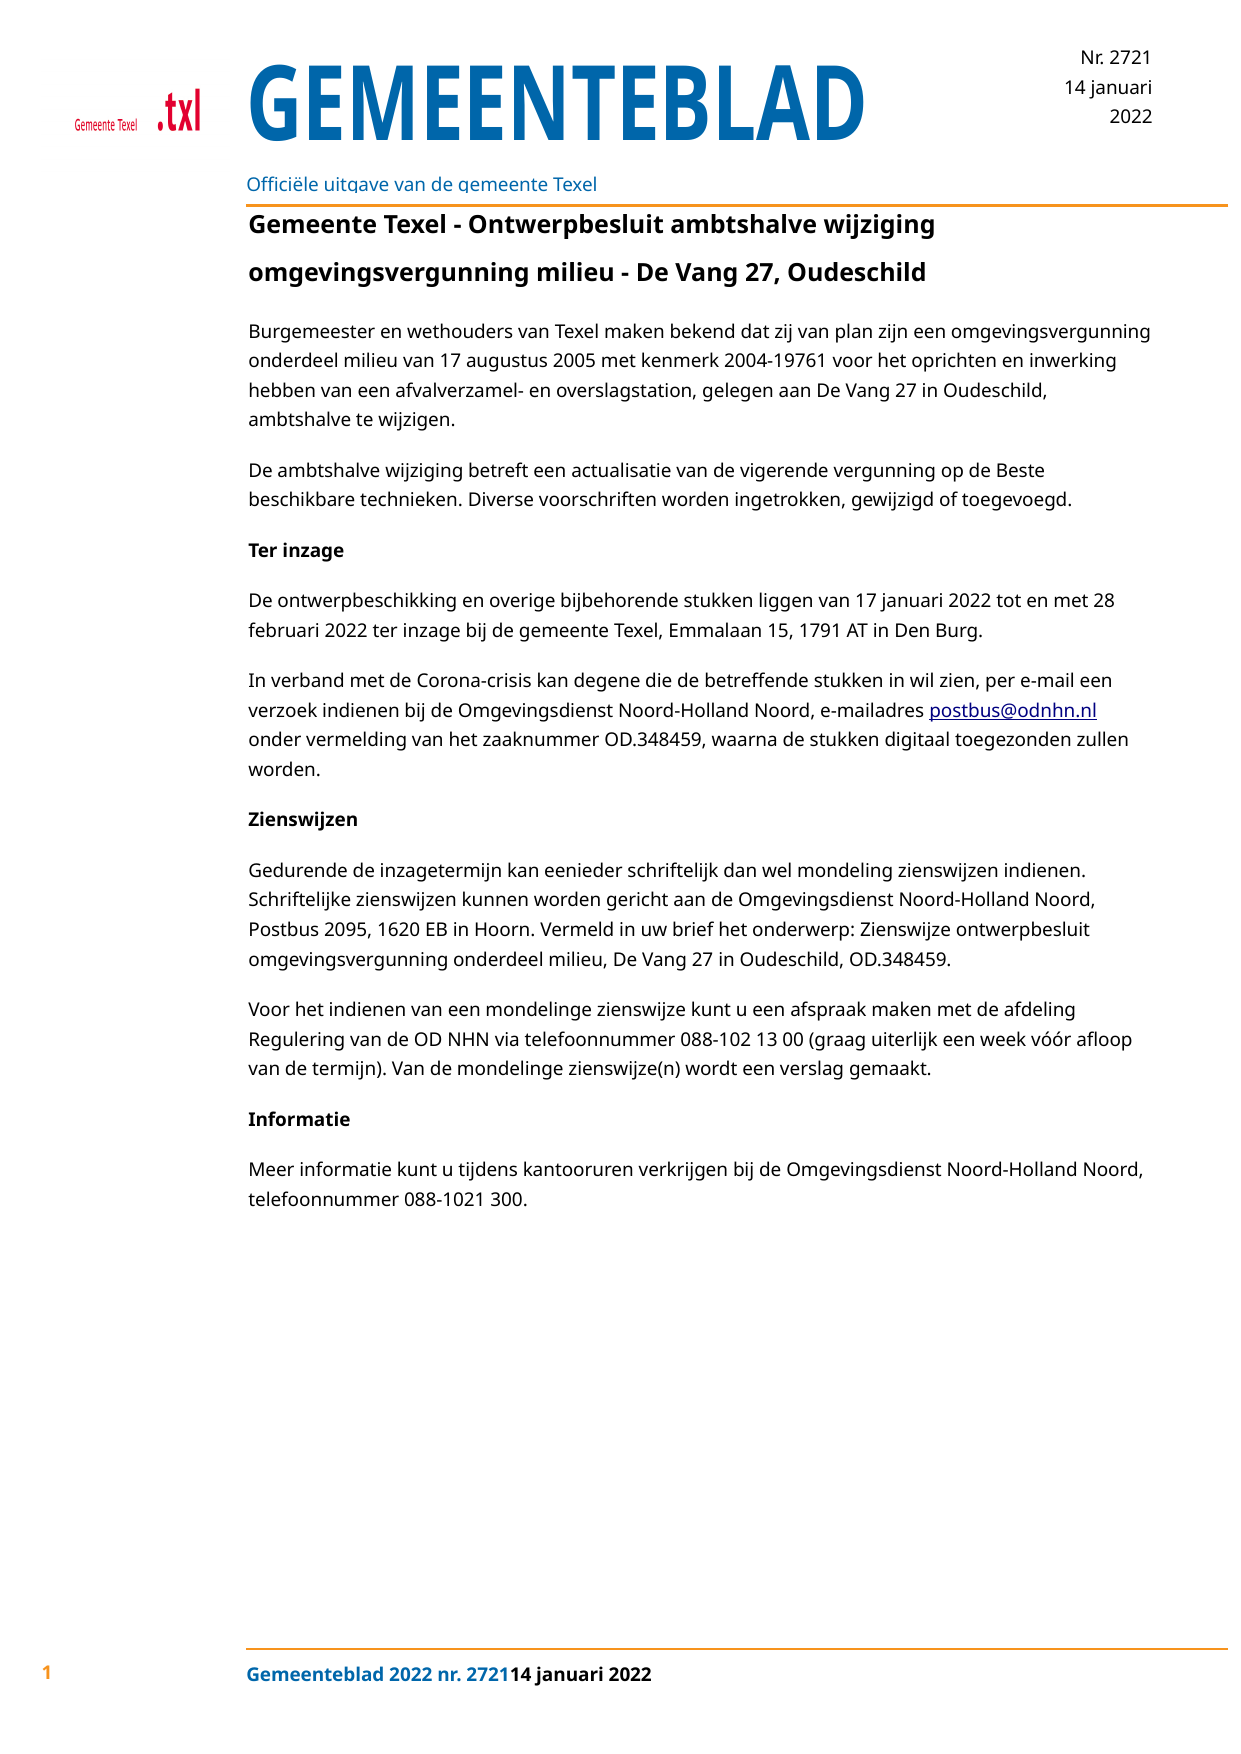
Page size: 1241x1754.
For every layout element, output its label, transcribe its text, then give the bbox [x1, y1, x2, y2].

text Informatie [248, 1106, 1152, 1132]
text Voor het indienen van een mondelinge zienswijze kunt u een afspraak maken met de afdeling Regulering van de OD NHN via telefoonnummer 088-102 13 00 (graag uiterlijk een week vóór afloop van de termijn). Van de mondelinge zienswijze(n) wordt een verslag gemaakt. [248, 996, 1152, 1081]
text Gemeente Texel - Ontwerpbesluit ambtshalve wijziging omgevingsvergunning milieu - De Vang 27, Oudeschild [248, 207, 1152, 288]
picture [41, 47, 231, 172]
text Zienswijzen [248, 807, 1152, 832]
text De ontwerpbeschikking en overige bijbehorende stukken liggen van 17 januari 2022 tot en met 28 februari 2022 ter inzage bij de gemeente Texel, Emmalaan 15, 1791 AT in Den Burg. [248, 587, 1152, 643]
text Ter inzage [248, 537, 1152, 563]
text Meer informatie kunt u tijdens kantooruren verkrijgen bij de Omgevingsdienst Noord-Holland Noord, telefoonnummer 088-1021 300. [248, 1156, 1152, 1212]
text Burgemeester en wethouders van Texel maken bekend dat zij van plan zijn een omgevingsvergunning onderdeel milieu van 17 augustus 2005 met kenmerk 2004-19761 voor het oprichten en inwerking hebben van een afvalverzamel- en overslagstation, gelegen aan De Vang 27 in Oudeschild, ambtshalve te wijzigen. [248, 318, 1152, 432]
text De ambtshalve wijziging betreft een actualisatie van de vigerende vergunning op de Beste beschikbare technieken. Diverse voorschriften worden ingetrokken, gewijzigd of toegevoegd. [248, 457, 1152, 512]
text In verband met de Corona-crisis kan degene die de betreffende stukken in wil zien, per e-mail een verzoek indienen bij de Omgevingsdienst Noord-Holland Noord, e-mailadres postbus@odnhn.nl onder vermelding van het zaaknummer OD.348459, waarna de stukken digitaal toegezonden zullen worden. [248, 667, 1152, 782]
text Gedurende de inzagetermijn kan eenieder schriftelijk dan wel mondeling zienswijzen indienen. Schriftelijke zienswijzen kunnen worden gericht aan de Omgevingsdienst Noord-Holland Noord, Postbus 2095, 1620 EB in Hoorn. Vermeld in uw brief het onderwerp: Zienswijze ontwerpbesluit omgevingsvergunning onderdeel milieu, De Vang 27 in Oudeschild, OD.348459. [248, 857, 1152, 972]
